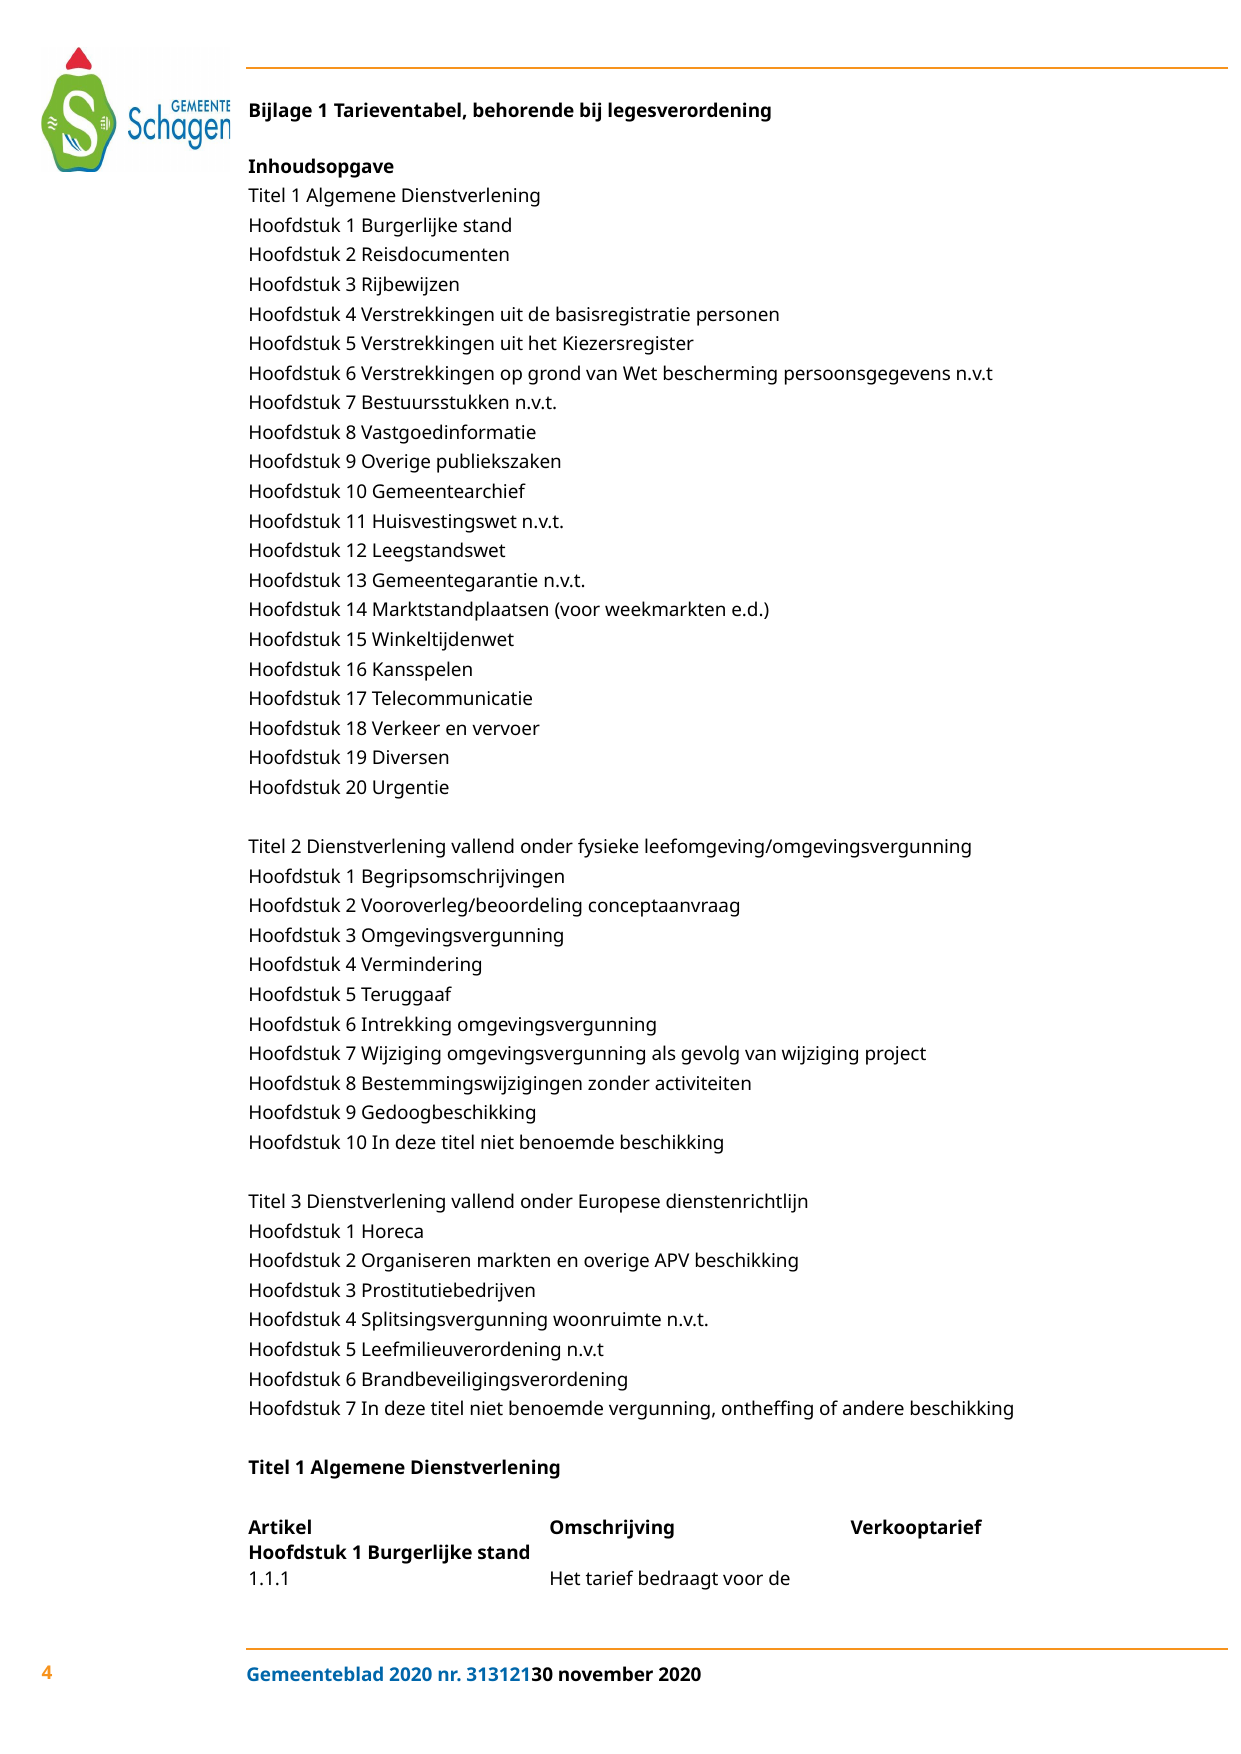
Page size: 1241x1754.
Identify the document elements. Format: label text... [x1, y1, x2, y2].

text Hoofdstuk 10 In deze titel niet benoemde beschikking [248, 1129, 1152, 1155]
text Hoofdstuk 1 Horeca [248, 1218, 1152, 1244]
text Hoofdstuk 8 Bestemmingswijzigingen zonder activiteiten [248, 1070, 1152, 1096]
table_cell Het tarief bedraagt voor de [549, 1565, 850, 1591]
text Hoofdstuk 9 Gedoogbeschikking [248, 1099, 1152, 1125]
text Hoofdstuk 13 Gemeentegarantie n.v.t. [248, 567, 1152, 593]
text Hoofdstuk 6 Brandbeveiligingsverordening [248, 1366, 1152, 1392]
text Hoofdstuk 5 Leefmilieuverordening n.v.t [248, 1336, 1152, 1362]
text Hoofdstuk 6 Intrekking omgevingsvergunning [248, 1011, 1152, 1037]
text Titel 1 Algemene Dienstverlening [248, 182, 1152, 208]
text Hoofdstuk 4 Verstrekkingen uit de basisregistratie personen [248, 301, 1152, 327]
text Hoofdstuk 2 Reisdocumenten [248, 242, 1152, 267]
text Hoofdstuk 1 Begripsomschrijvingen [248, 863, 1152, 889]
text Hoofdstuk 18 Verkeer en vervoer [248, 715, 1152, 741]
table_header Artikel [248, 1514, 549, 1539]
text Titel 1 Algemene Dienstverlening [248, 1454, 1152, 1480]
text Hoofdstuk 3 Rijbewijzen [248, 271, 1152, 297]
text Titel 2 Dienstverlening vallend onder fysieke leefomgeving/omgevingsvergunning [248, 833, 1152, 859]
text Hoofdstuk 4 Vermindering [248, 952, 1152, 977]
text Hoofdstuk 17 Telecommunicatie [248, 685, 1152, 711]
text Hoofdstuk 4 Splitsingsvergunning woonruimte n.v.t. [248, 1307, 1152, 1332]
table_header Verkooptarief [850, 1514, 1152, 1539]
text Hoofdstuk 19 Diversen [248, 744, 1152, 770]
text Hoofdstuk 2 Vooroverleg/beoordeling conceptaanvraag [248, 892, 1152, 918]
text Hoofdstuk 6 Verstrekkingen op grond van Wet bescherming persoonsgegevens n.v.t [248, 360, 1152, 386]
text Hoofdstuk 1 Burgerlijke stand [248, 212, 1152, 238]
text Hoofdstuk 7 Bestuursstukken n.v.t. [248, 389, 1152, 415]
text Hoofdstuk 8 Vastgoedinformatie [248, 419, 1152, 445]
text Hoofdstuk 7 In deze titel niet benoemde vergunning, ontheffing of andere beschikking [248, 1395, 1152, 1421]
table_cell [850, 1565, 1152, 1591]
text Hoofdstuk 11 Huisvestingswet n.v.t. [248, 508, 1152, 534]
text Hoofdstuk 7 Wijziging omgevingsvergunning als gevolg van wijziging project [248, 1040, 1152, 1066]
text Hoofdstuk 16 Kansspelen [248, 656, 1152, 682]
text Hoofdstuk 15 Winkeltijdenwet [248, 626, 1152, 652]
table_header Omschrijving [549, 1514, 850, 1539]
picture [41, 47, 231, 172]
text Bijlage 1 Tarieventabel, behorende bij legesverordening [248, 95, 1152, 123]
text Hoofdstuk 20 Urgentie [248, 774, 1152, 800]
text Hoofdstuk 5 Verstrekkingen uit het Kiezersregister [248, 330, 1152, 356]
text Hoofdstuk 12 Leegstandswet [248, 537, 1152, 563]
text Hoofdstuk 10 Gemeentearchief [248, 478, 1152, 504]
text Titel 3 Dienstverlening vallend onder Europese dienstenrichtlijn [248, 1188, 1152, 1214]
table_cell Hoofdstuk 1 Burgerlijke stand [248, 1540, 1152, 1565]
text Hoofdstuk 9 Overige publiekszaken [248, 449, 1152, 474]
text Hoofdstuk 2 Organiseren markten en overige APV beschikking [248, 1247, 1152, 1273]
text Hoofdstuk 3 Omgevingsvergunning [248, 922, 1152, 948]
text Hoofdstuk 3 Prostitutiebedrijven [248, 1277, 1152, 1303]
table_cell 1.1.1 [248, 1565, 549, 1591]
text Hoofdstuk 5 Teruggaaf [248, 981, 1152, 1007]
text Inhoudsopgave [248, 153, 1152, 179]
text Hoofdstuk 14 Marktstandplaatsen (voor weekmarkten e.d.) [248, 597, 1152, 622]
